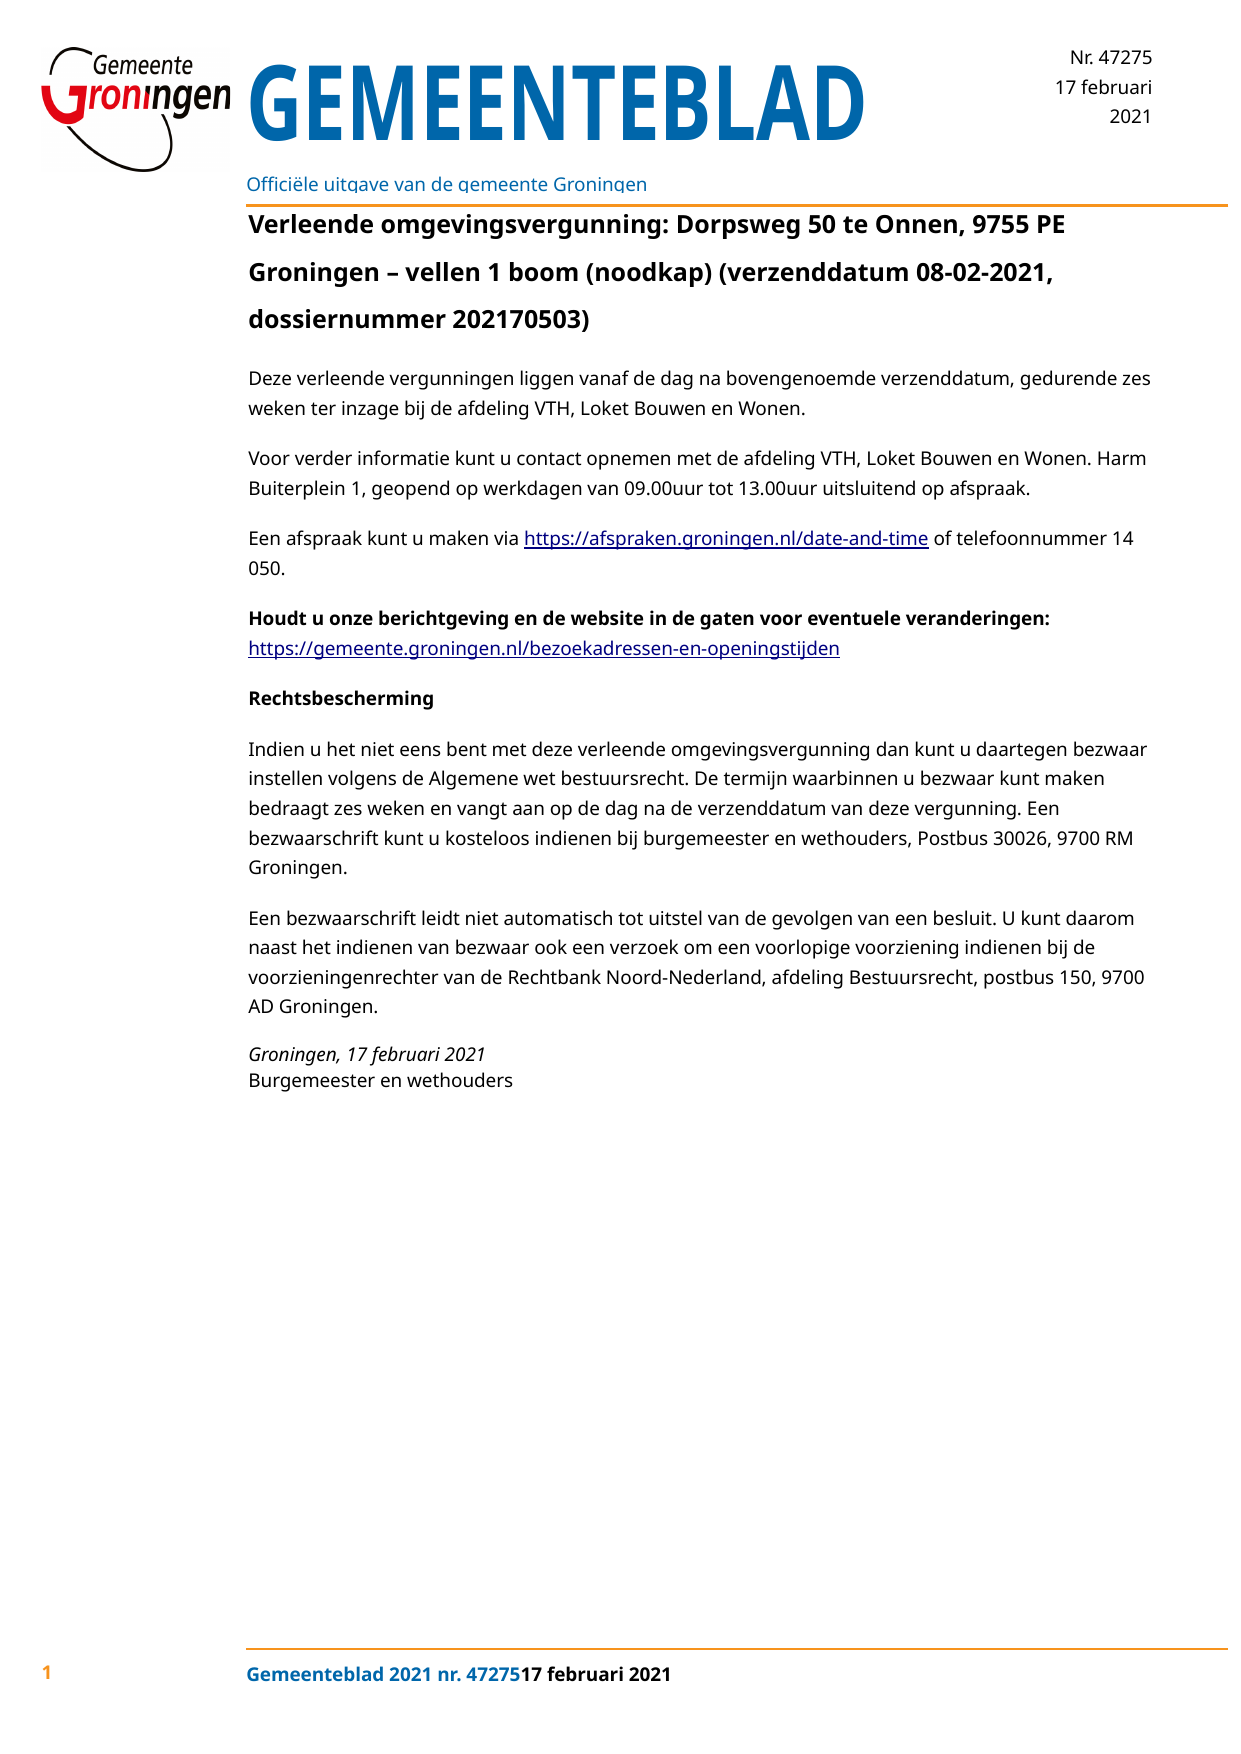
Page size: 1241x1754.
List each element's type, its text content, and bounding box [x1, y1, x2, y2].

text Burgemeester en wethouders [248, 1067, 1152, 1093]
text Verleende omgevingsvergunning: Dorpsweg 50 te Onnen, 9755 PE Groningen – vellen 1 boom (noodkap) (verzenddatum 08-02-2021, dossiernummer 202170503) [248, 207, 1152, 336]
picture [41, 47, 231, 172]
text Een afspraak kunt u maken via https://afspraken.groningen.nl/date-and-time of telefoonnummer 14 050. [248, 526, 1152, 581]
text Een bezwaarschrift leidt niet automatisch tot uitstel van de gevolgen van een besluit. U kunt daarom naast het indienen van bezwaar ook een verzoek om een voorlopige voorziening indienen bij de voorzieningenrechter van de Rechtbank Noord-Nederland, afdeling Bestuursrecht, postbus 150, 9700 AD Groningen. [248, 905, 1152, 1019]
text Indien u het niet eens bent met deze verleende omgevingsvergunning dan kunt u daartegen bezwaar instellen volgens de Algemene wet bestuursrecht. De termijn waarbinnen u bezwaar kunt maken bedraagt zes weken en vangt aan op de dag na de verzenddatum van deze vergunning. Een bezwaarschrift kunt u kosteloos indienen bij burgemeester en wethouders, Postbus 30026, 9700 RM Groningen. [248, 736, 1152, 880]
text Voor verder informatie kunt u contact opnemen met de afdeling VTH, Loket Bouwen en Wonen. Harm Buiterplein 1, geopend op werkdagen van 09.00uur tot 13.00uur uitsluitend op afspraak. [248, 446, 1152, 501]
text Deze verleende vergunningen liggen vanaf de dag na bovengenoemde verzenddatum, gedurende zes weken ter inzage bij de afdeling VTH, Loket Bouwen en Wonen. [248, 366, 1152, 421]
text Groningen, 17 februari 2021 [248, 1041, 1152, 1067]
text Houdt u onze berichtgeving en de website in de gaten voor eventuele veranderingen: https://gemeente.groningen.nl/bezoekadressen-en-openingstijden [248, 606, 1152, 661]
text Rechtsbescherming [248, 686, 1152, 711]
